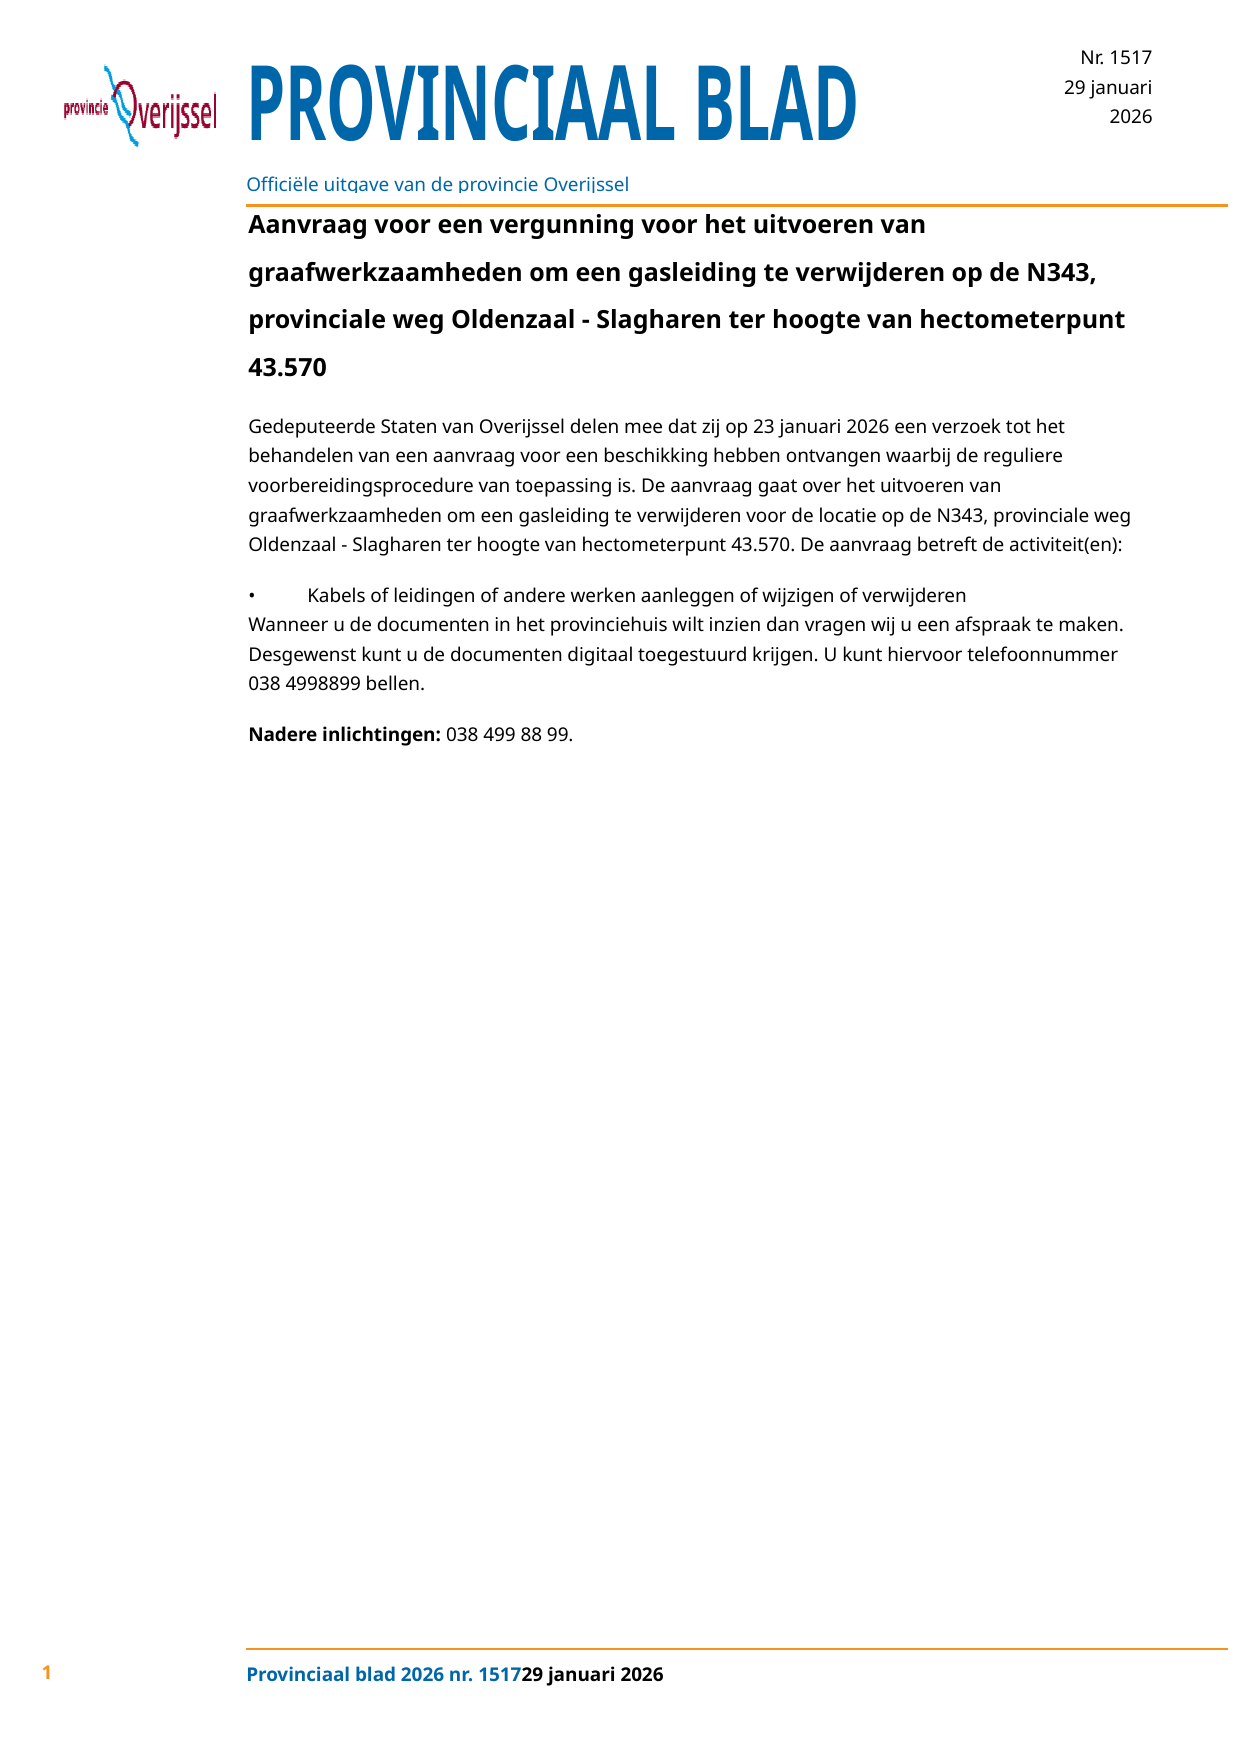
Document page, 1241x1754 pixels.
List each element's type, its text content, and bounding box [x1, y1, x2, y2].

list Kabels of leidingen of andere werken aanleggen of wijzigen of verwijderen [248, 582, 1152, 608]
text Nadere inlichtingen: 038 499 88 99. [248, 721, 1152, 747]
text Aanvraag voor een vergunning voor het uitvoeren van graafwerkzaamheden om een gasleiding te verwijderen op de N343, provinciale weg Oldenzaal - Slagharen ter hoogte van hectometerpunt 43.570 [248, 207, 1152, 384]
text Gedeputeerde Staten van Overijssel delen mee dat zij op 23 januari 2026 een verzoek tot het behandelen van een aanvraag voor een beschikking hebben ontvangen waarbij de reguliere voorbereidingsprocedure van toepassing is. De aanvraag gaat over het uitvoeren van graafwerkzaamheden om een gasleiding te verwijderen voor de locatie op de N343, provinciale weg Oldenzaal - Slagharen ter hoogte van hectometerpunt 43.570. De aanvraag betreft de activiteit(en): [248, 413, 1152, 557]
text Wanneer u de documenten in het provinciehuis wilt inzien dan vragen wij u een afspraak te maken. Desgewenst kunt u de documenten digitaal toegestuurd krijgen. U kunt hiervoor telefoonnummer 038 4998899 bellen. [248, 611, 1152, 696]
picture [41, 47, 231, 172]
